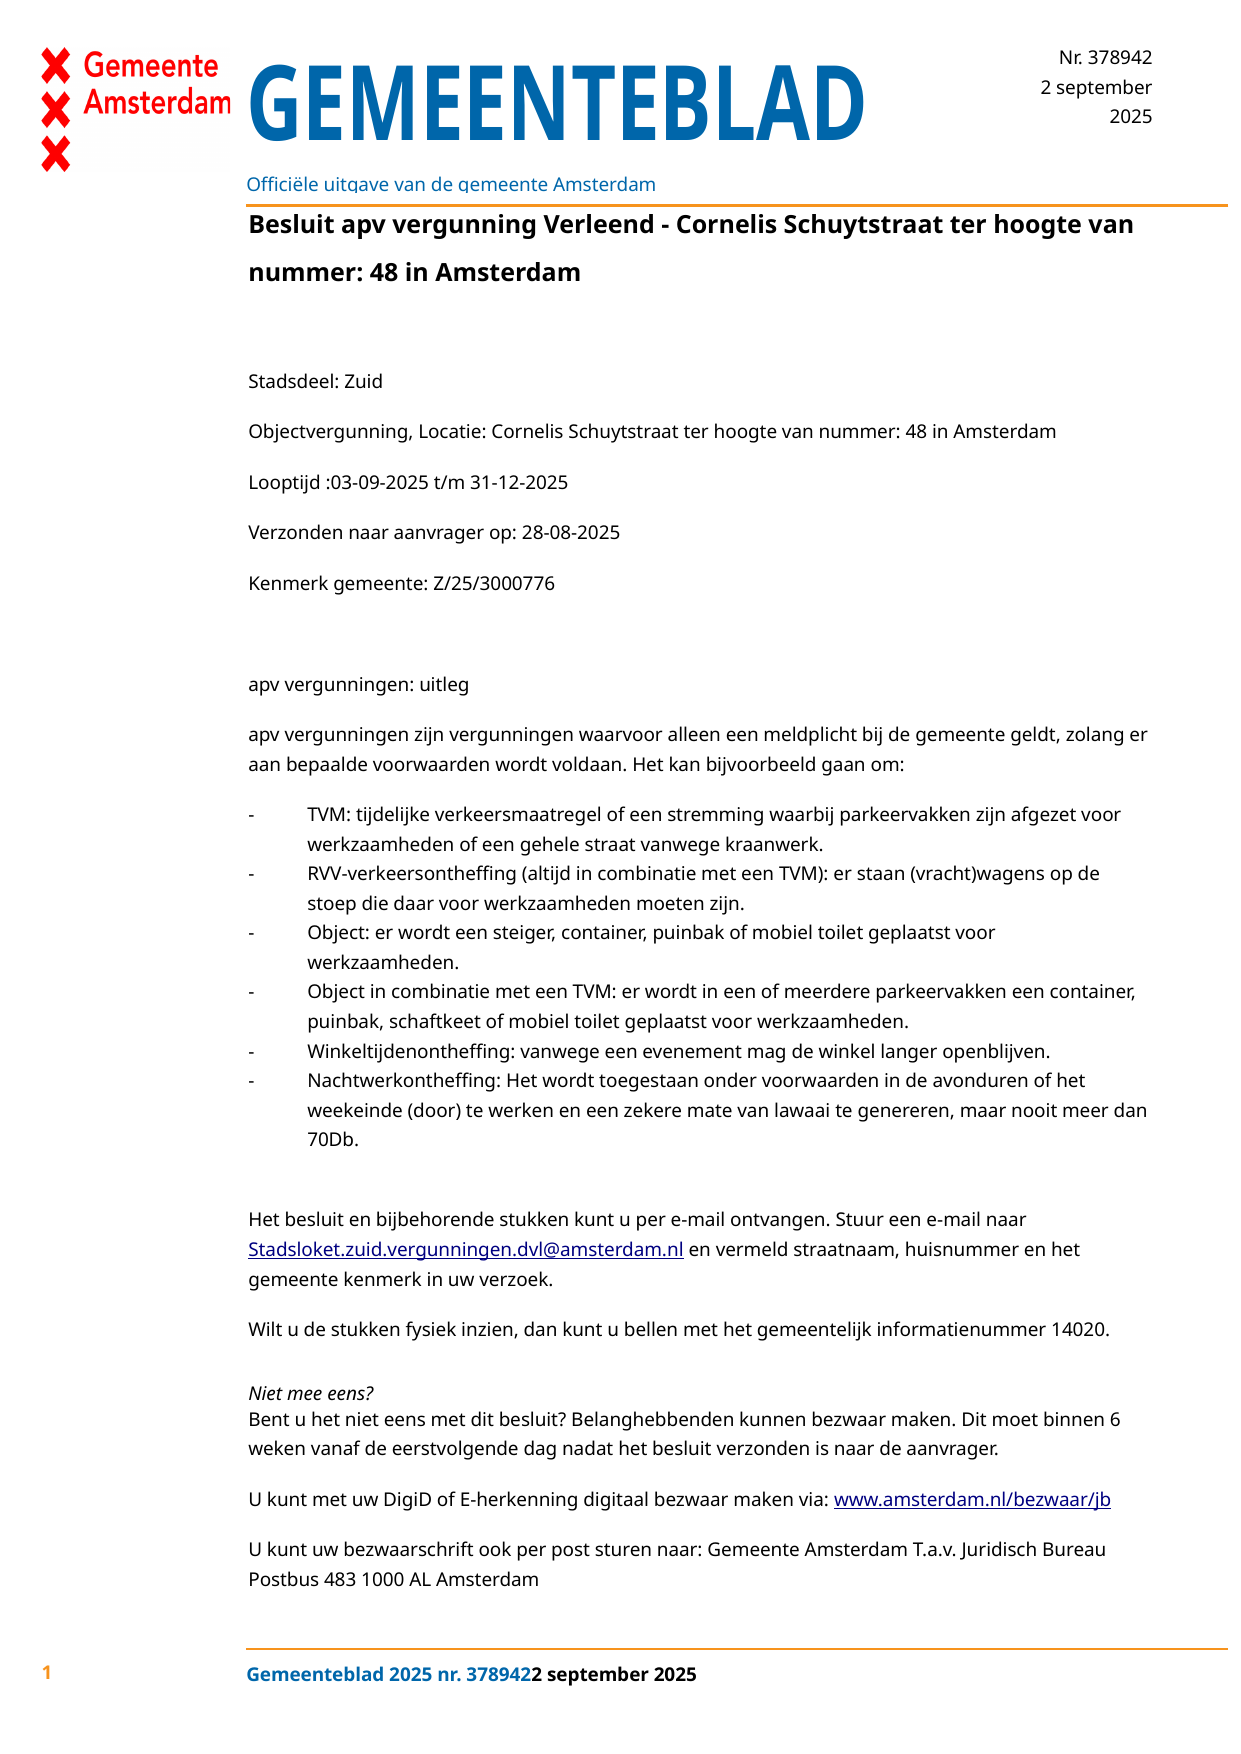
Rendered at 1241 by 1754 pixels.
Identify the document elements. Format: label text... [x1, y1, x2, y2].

text Wilt u de stukken fysiek inzien, dan kunt u bellen met het gemeentelijk informatienummer 14020. [248, 1316, 1152, 1342]
list Object: er wordt een steiger, container, puinbak of mobiel toilet geplaatst voor werkzaamheden. [248, 919, 1152, 975]
text Objectvergunning, Locatie: Cornelis Schuytstraat ter hoogte van nummer: 48 in Amsterdam [248, 419, 1152, 444]
text Het besluit en bijbehorende stukken kunt u per e-mail ontvangen. Stuur een e-mail naar Stadsloket.zuid.vergunningen.dvl@amsterdam.nl en vermeld straatnaam, huisnummer en het gemeente kenmerk in uw verzoek. [248, 1207, 1152, 1292]
text Looptijd :03-09-2025 t/m 31-12-2025 [248, 469, 1152, 495]
text apv vergunningen: uitleg [248, 671, 1152, 697]
text U kunt met uw DigiD of E-herkenning digitaal bezwaar maken via: www.amsterdam.nl/bezwaar/jb [248, 1486, 1152, 1512]
text Kenmerk gemeente: Z/25/3000776 [248, 570, 1152, 596]
text U kunt uw bezwaarschrift ook per post sturen naar: Gemeente Amsterdam T.a.v. Juridisch Bureau Postbus 483 1000 AL Amsterdam [248, 1536, 1152, 1592]
picture [41, 47, 231, 172]
text Stadsdeel: Zuid [248, 368, 1152, 394]
text Besluit apv vergunning Verleend - Cornelis Schuytstraat ter hoogte van nummer: 48 in Amsterdam [248, 207, 1152, 288]
text Verzonden naar aanvrager op: 28-08-2025 [248, 519, 1152, 545]
text Niet mee eens? [248, 1380, 1152, 1406]
list Winkeltijdenontheffing: vanwege een evenement mag de winkel langer openblijven. [248, 1038, 1152, 1064]
text Bent u het niet eens met dit besluit? Belanghebbenden kunnen bezwaar maken. Dit moet binnen 6 weken vanaf de eerstvolgende dag nadat het besluit verzonden is naar de aanvrager. [248, 1406, 1152, 1461]
list Object in combinatie met een TVM: er wordt in een of meerdere parkeervakken een container, puinbak, schaftkeet of mobiel toilet geplaatst voor werkzaamheden. [248, 979, 1152, 1034]
list RVV-verkeersontheffing (altijd in combinatie met een TVM): er staan (vracht)wagens op de stoep die daar voor werkzaamheden moeten zijn. [248, 860, 1152, 916]
list TVM: tijdelijke verkeersmaatregel of een stremming waarbij parkeervakken zijn afgezet voor werkzaamheden of een gehele straat vanwege kraanwerk. [248, 801, 1152, 857]
list Nachtwerkontheffing: Het wordt toegestaan onder voorwaarden in de avonduren of het weekeinde (door) te werken en een zekere mate van lawaai te genereren, maar nooit meer dan 70Db. [248, 1067, 1152, 1152]
text apv vergunningen zijn vergunningen waarvoor alleen een meldplicht bij de gemeente geldt, zolang er aan bepaalde voorwaarden wordt voldaan. Het kan bijvoorbeeld gaan om: [248, 721, 1152, 777]
